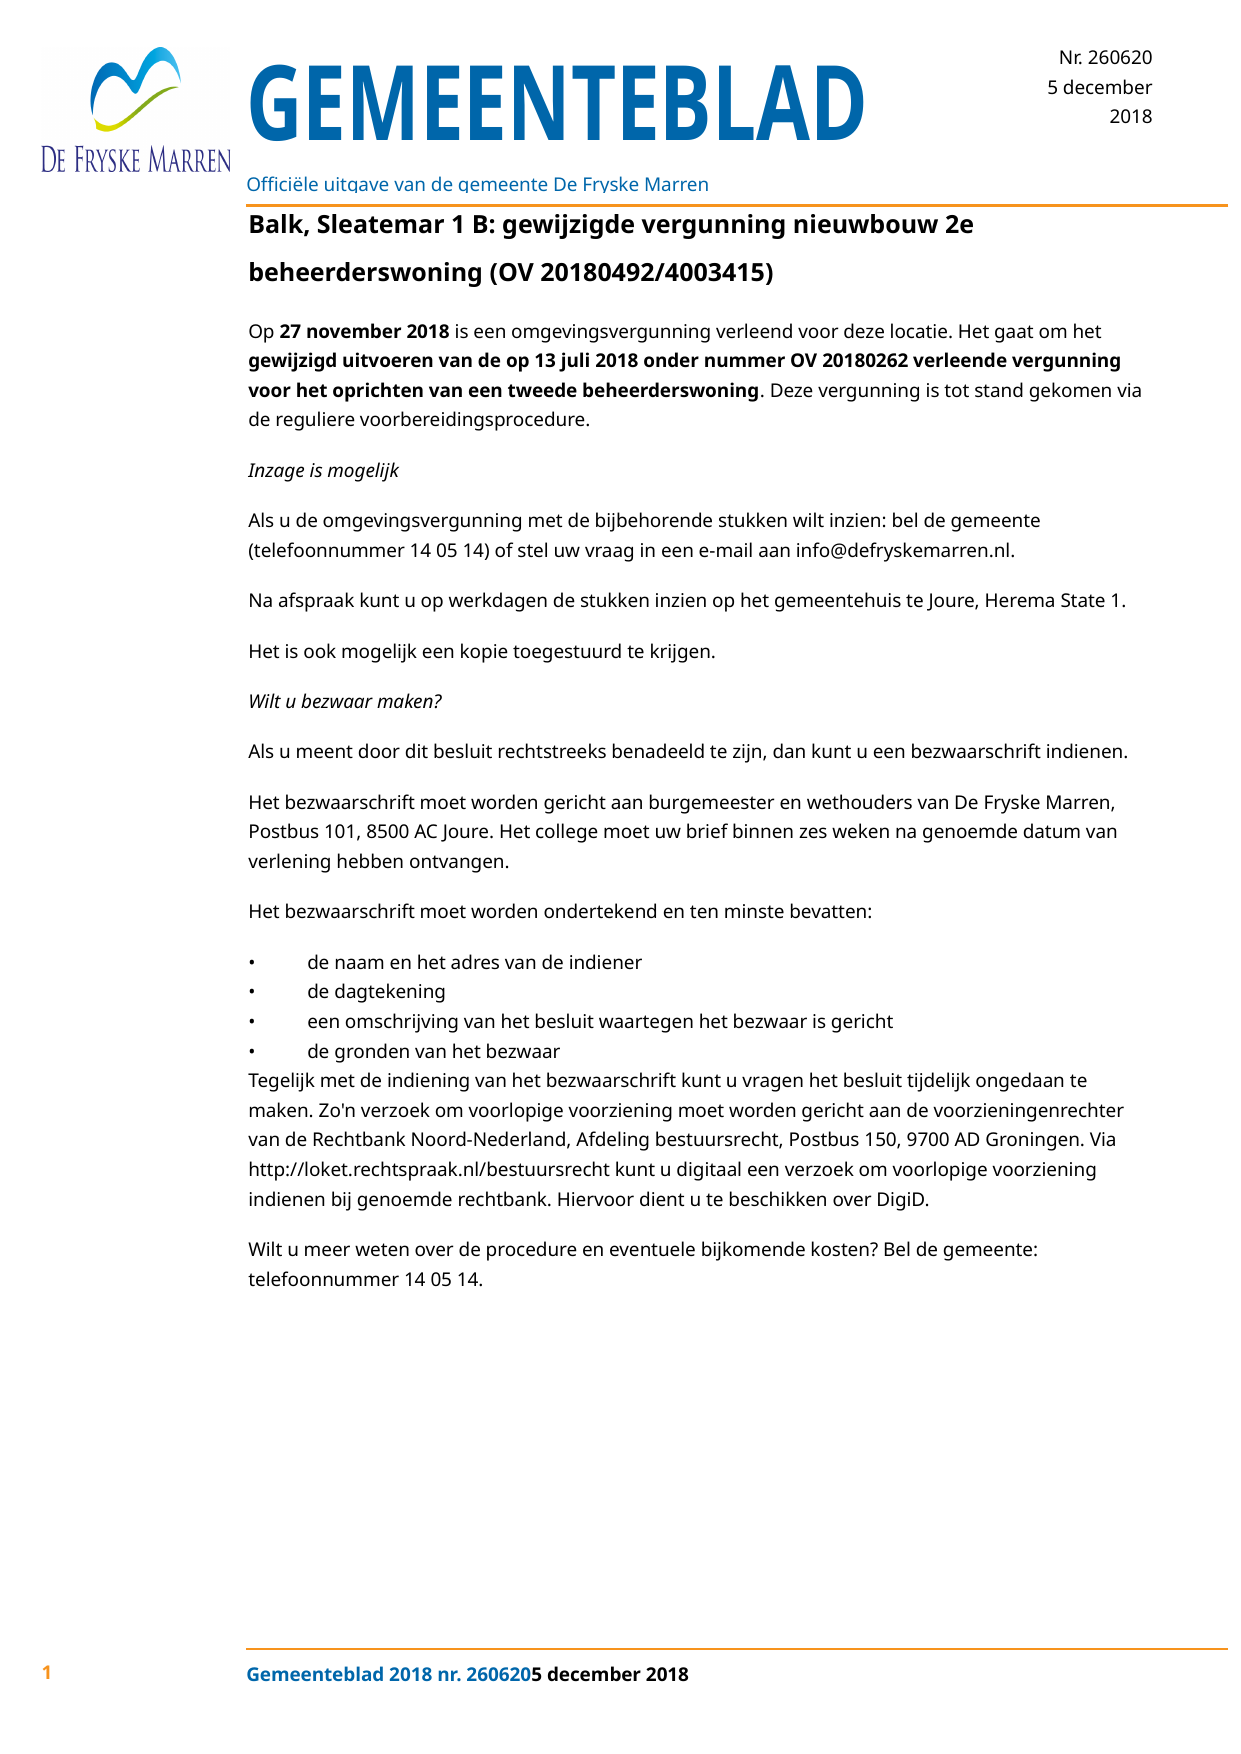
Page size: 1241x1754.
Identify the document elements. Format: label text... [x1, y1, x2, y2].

text Als u de omgevingsvergunning met de bijbehorende stukken wilt inzien: bel de gemeente (telefoonnummer 14 05 14) of stel uw vraag in een e-mail aan info@defryskemarren.nl. [248, 507, 1152, 563]
text Na afspraak kunt u op werkdagen de stukken inzien op het gemeentehuis te Joure, Herema State 1. [248, 587, 1152, 613]
text Tegelijk met de indiening van het bezwaarschrift kunt u vragen het besluit tijdelijk ongedaan te maken. Zo'n verzoek om voorlopige voorziening moet worden gericht aan de voorzieningenrechter van de Rechtbank Noord-Nederland, Afdeling bestuursrecht, Postbus 150, 9700 AD Groningen. Via http://loket.rechtspraak.nl/bestuursrecht kunt u digitaal een verzoek om voorlopige voorziening indienen bij genoemde rechtbank. Hiervoor dient u te beschikken over DigiD. [248, 1067, 1152, 1212]
list de dagtekening [248, 979, 1152, 1004]
text Het bezwaarschrift moet worden ondertekend en ten minste bevatten: [248, 899, 1152, 924]
text Als u meent door dit besluit rechtstreeks benadeeld te zijn, dan kunt u een bezwaarschrift indienen. [248, 739, 1152, 764]
text Balk, Sleatemar 1 B: gewijzigde vergunning nieuwbouw 2e beheerderswoning (OV 20180492/4003415) [248, 207, 1152, 288]
text Wilt u meer weten over de procedure en eventuele bijkomende kosten? Bel de gemeente: telefoonnummer 14 05 14. [248, 1236, 1152, 1292]
picture [41, 47, 231, 172]
list de naam en het adres van de indiener [248, 949, 1152, 975]
text Het is ook mogelijk een kopie toegestuurd te krijgen. [248, 638, 1152, 664]
text Op 27 november 2018 is een omgevingsvergunning verleend voor deze locatie. Het gaat om het gewijzigd uitvoeren van de op 13 juli 2018 onder nummer OV 20180262 verleende vergunning voor het oprichten van een tweede beheerderswoning. Deze vergunning is tot stand gekomen via de reguliere voorbereidingsprocedure. [248, 318, 1152, 432]
list de gronden van het bezwaar [248, 1038, 1152, 1064]
text Het bezwaarschrift moet worden gericht aan burgemeester en wethouders van De Fryske Marren, Postbus 101, 8500 AC Joure. Het college moet uw brief binnen zes weken na genoemde datum van verlening hebben ontvangen. [248, 789, 1152, 874]
text Inzage is mogelijk [248, 457, 1152, 483]
list een omschrijving van het besluit waartegen het bezwaar is gericht [248, 1008, 1152, 1034]
text Wilt u bezwaar maken? [248, 688, 1152, 714]
